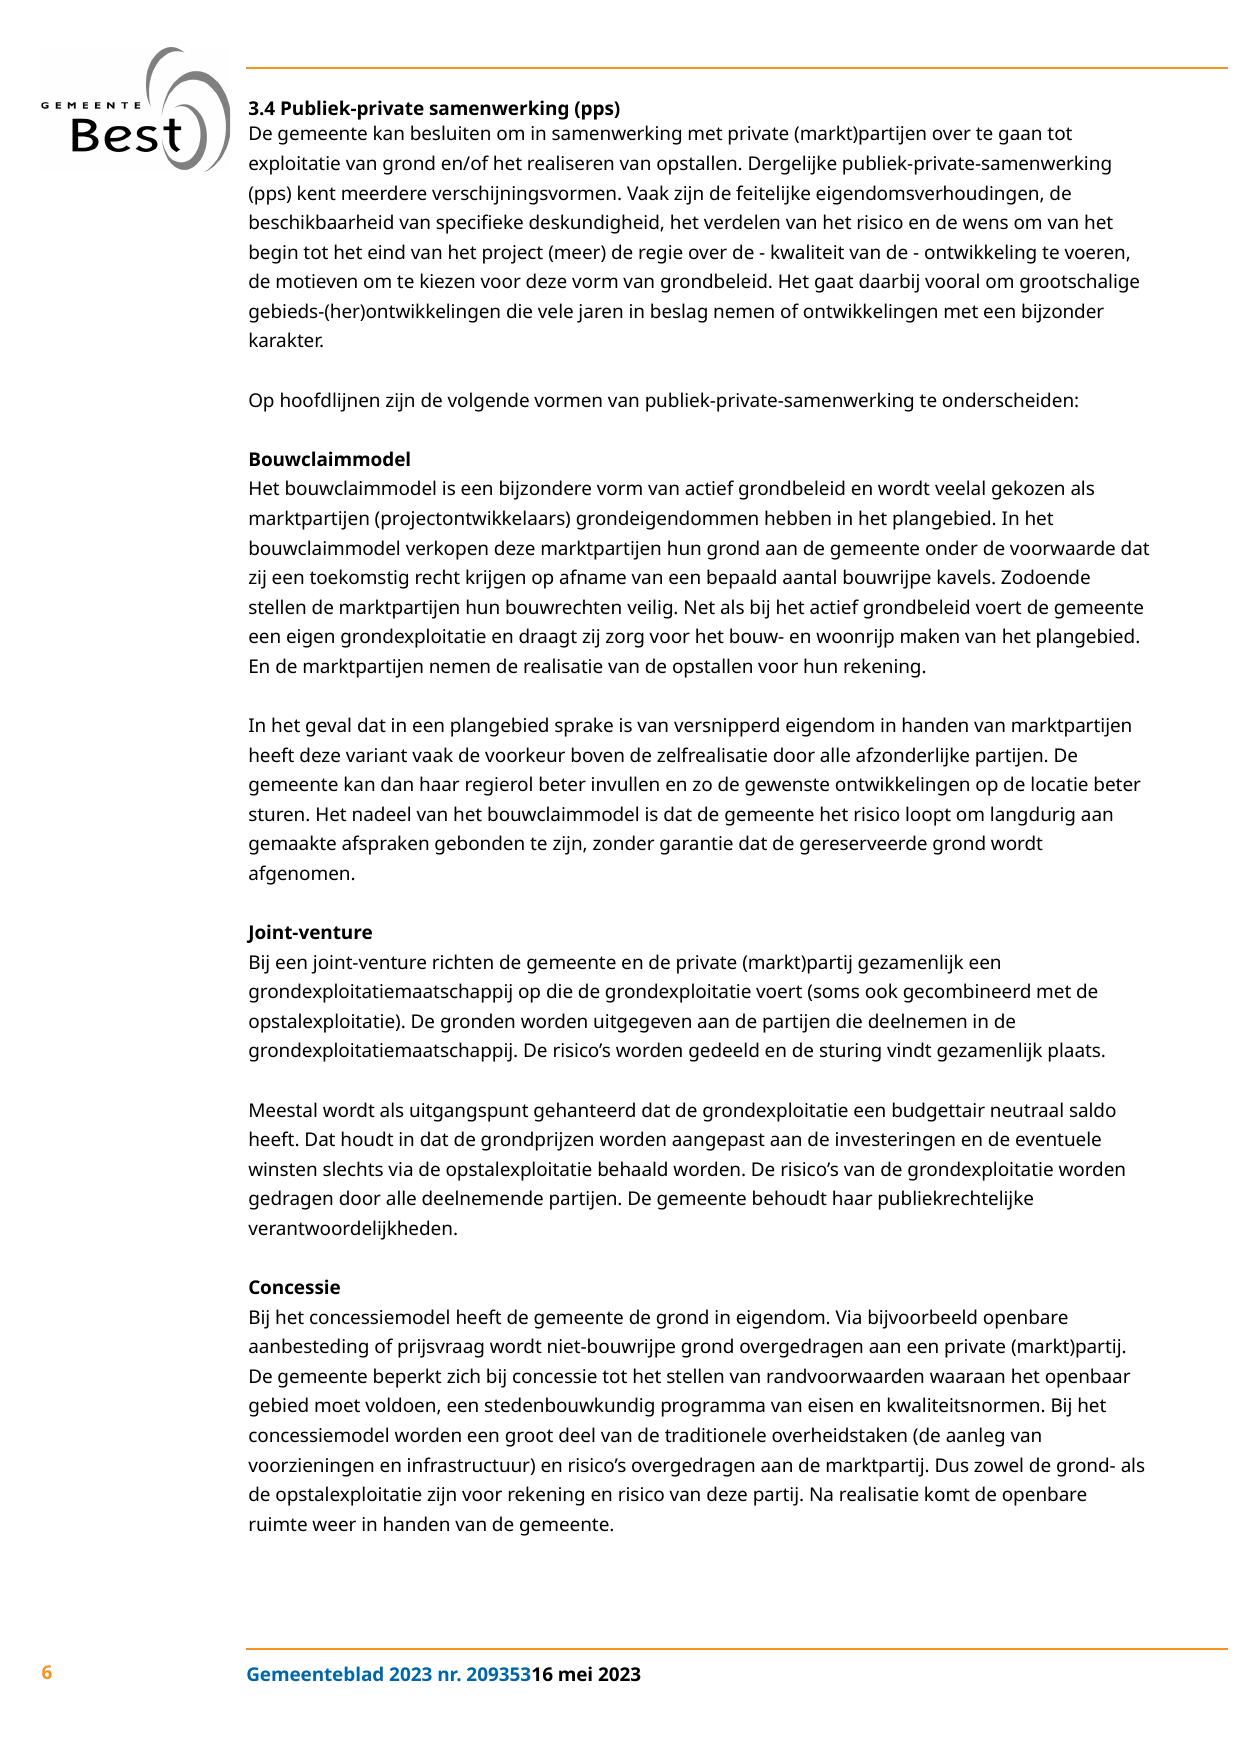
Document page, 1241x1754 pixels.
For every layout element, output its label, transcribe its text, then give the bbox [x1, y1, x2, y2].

text Het bouwclaimmodel is een bijzondere vorm van actief grondbeleid en wordt veelal gekozen als marktpartijen (projectontwikkelaars) grondeigendommen hebben in het plangebied. In het bouwclaimmodel verkopen deze marktpartijen hun grond aan de gemeente onder de voorwaarde dat zij een toekomstig recht krijgen op afname van een bepaald aantal bouwrijpe kavels. Zodoende stellen de marktpartijen hun bouwrechten veilig. Net als bij het actief grondbeleid voert de gemeente een eigen grondexploitatie en draagt zij zorg voor het bouw- en woonrijp maken van het plangebied. En de marktpartijen nemen de realisatie van de opstallen voor hun rekening. [248, 476, 1152, 679]
text Bij een joint-venture richten de gemeente en de private (markt)partij gezamenlijk een grondexploitatiemaatschappij op die de grondexploitatie voert (soms ook gecombineerd met de opstalexploitatie). De gronden worden uitgegeven aan de partijen die deelnemen in de grondexploitatiemaatschappij. De risico’s worden gedeeld en de sturing vindt gezamenlijk plaats. [248, 949, 1152, 1063]
text Bouwclaimmodel [248, 446, 1152, 472]
text Joint-venture [248, 919, 1152, 945]
text De gemeente kan besluiten om in samenwerking met private (markt)partijen over te gaan tot exploitatie van grond en/of het realiseren van opstallen. Dergelijke publiek-private-samenwerking (pps) kent meerdere verschijningsvormen. Vaak zijn de feitelijke eigendomsverhoudingen, de beschikbaarheid van specifieke deskundigheid, het verdelen van het risico en de wens om van het begin tot het eind van het project (meer) de regie over de - kwaliteit van de - ontwikkeling te voeren, de motieven om te kiezen voor deze vorm van grondbeleid. Het gaat daarbij vooral om grootschalige gebieds-(her)ontwikkelingen die vele jaren in beslag nemen of ontwikkelingen met een bijzonder karakter. [248, 121, 1152, 353]
picture [41, 47, 231, 172]
text Bij het concessiemodel heeft de gemeente de grond in eigendom. Via bijvoorbeeld openbare aanbesteding of prijsvraag wordt niet-bouwrijpe grond overgedragen aan een private (markt)partij. De gemeente beperkt zich bij concessie tot het stellen van randvoorwaarden waaraan het openbaar gebied moet voldoen, een stedenbouwkundig programma van eisen en kwaliteitsnormen. Bij het concessiemodel worden een groot deel van de traditionele overheidstaken (de aanleg van voorzieningen en infrastructuur) en risico’s overgedragen aan de marktpartij. Dus zowel de grond- als de opstalexploitatie zijn voor rekening en risico van deze partij. Na realisatie komt de openbare ruimte weer in handen van de gemeente. [248, 1304, 1152, 1537]
text In het geval dat in een plangebied sprake is van versnipperd eigendom in handen van marktpartijen heeft deze variant vaak de voorkeur boven de zelfrealisatie door alle afzonderlijke partijen. De gemeente kan dan haar regierol beter invullen en zo de gewenste ontwikkelingen op de locatie beter sturen. Het nadeel van het bouwclaimmodel is dat de gemeente het risico loopt om langdurig aan gemaakte afspraken gebonden te zijn, zonder garantie dat de gereserveerde grond wordt afgenomen. [248, 712, 1152, 886]
text Meestal wordt als uitgangspunt gehanteerd dat de grondexploitatie een budgettair neutraal saldo heeft. Dat houdt in dat de grondprijzen worden aangepast aan de investeringen en de eventuele winsten slechts via de opstalexploitatie behaald worden. De risico’s van de grondexploitatie worden gedragen door alle deelnemende partijen. De gemeente behoudt haar publiekrechtelijke verantwoordelijkheden. [248, 1097, 1152, 1241]
text Op hoofdlijnen zijn de volgende vormen van publiek-private-samenwerking te onderscheiden: [248, 387, 1152, 412]
text Concessie [248, 1274, 1152, 1300]
text 3.4 Publiek-private samenwerking (pps) [248, 95, 1152, 121]
